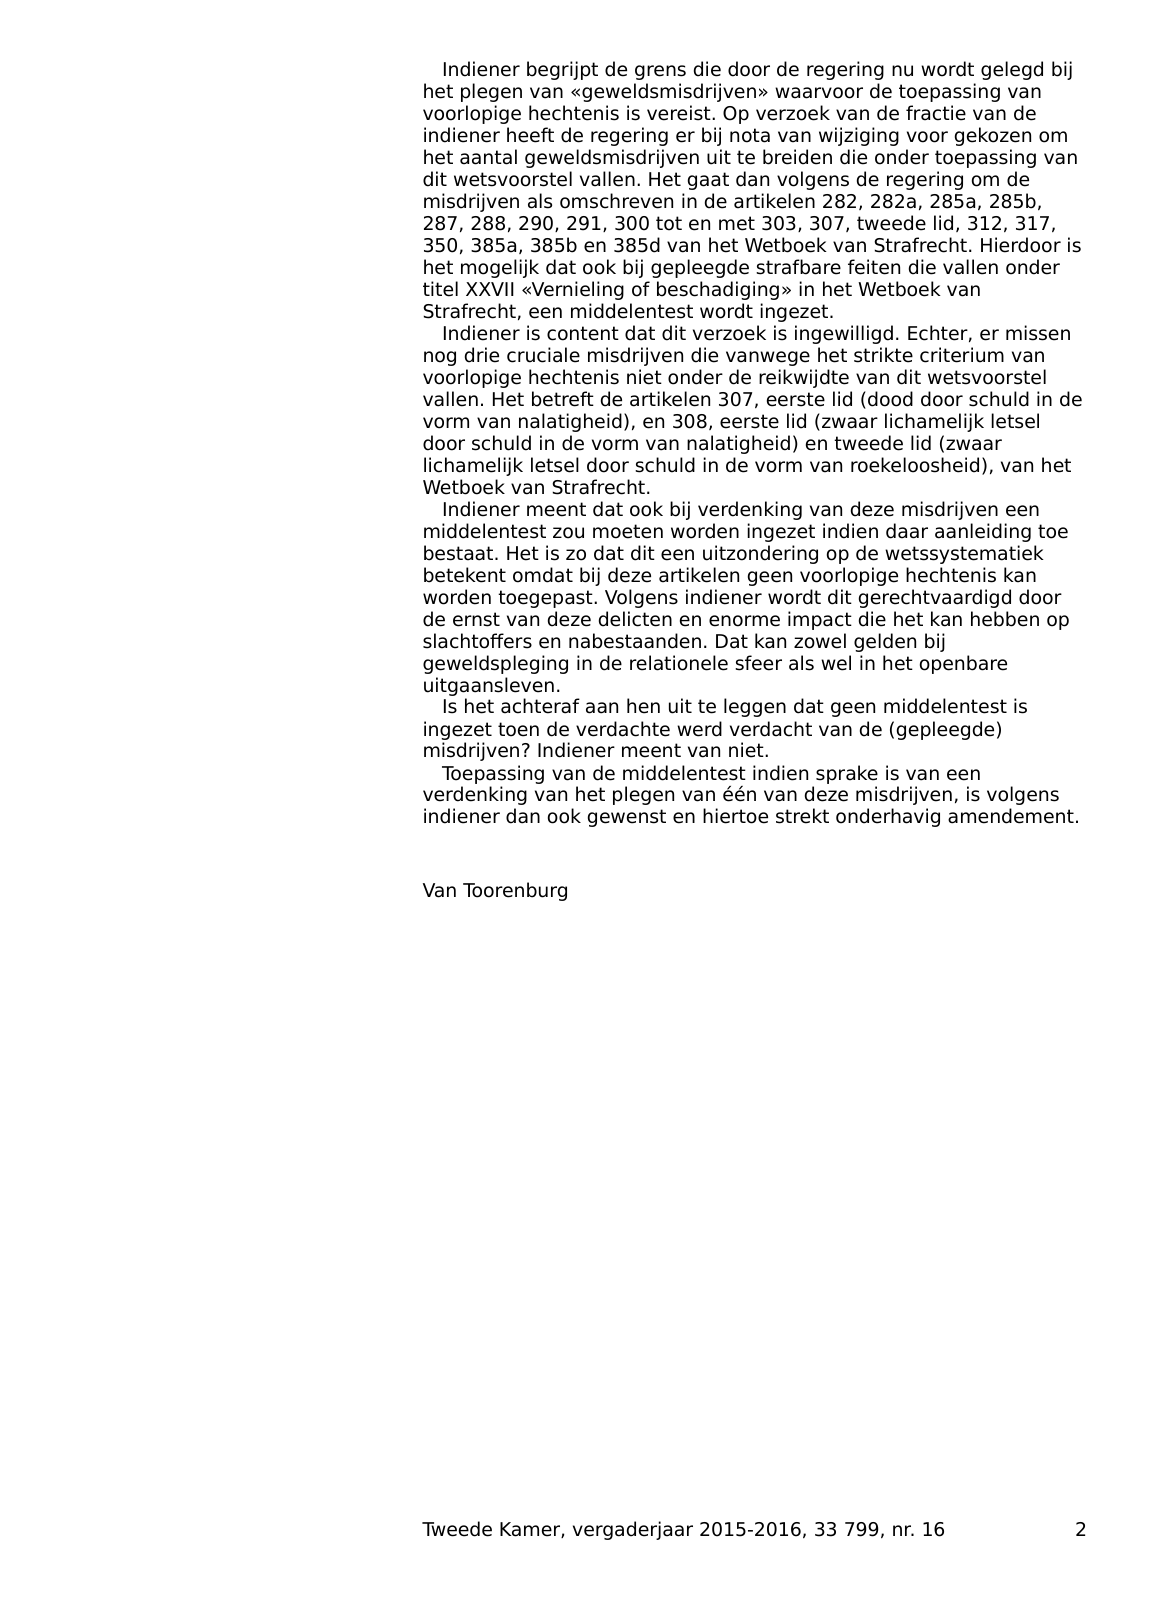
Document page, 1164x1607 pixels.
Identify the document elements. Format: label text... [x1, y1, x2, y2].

text Is het achteraf aan hen uit te leggen dat geen middelentest is ingezet toen de verdachte werd verdacht van de (gepleegde) misdrijven? Indiener meent van niet. [422, 696, 1087, 762]
text Toepassing van de middelentest indien sprake is van een verdenking van het plegen van één van deze misdrijven, is volgens indiener dan ook gewenst en hiertoe strekt onderhavig amendement. [422, 762, 1087, 828]
text Indiener is content dat dit verzoek is ingewilligd. Echter, er missen nog drie cruciale misdrijven die vanwege het strikte criterium van voorlopige hechtenis niet onder de reikwijdte van dit wetsvoorstel vallen. Het betreft de artikelen 307, eerste lid (dood door schuld in de vorm van nalatigheid), en 308, eerste lid (zwaar lichamelijk letsel door schuld in de vorm van nalatigheid) en tweede lid (zwaar lichamelijk letsel door schuld in de vorm van roekeloosheid), van het Wetboek van Strafrecht. [422, 323, 1087, 499]
text Indiener meent dat ook bij verdenking van deze misdrijven een middelentest zou moeten worden ingezet indien daar aanleiding toe bestaat. Het is zo dat dit een uitzondering op de wetssystematiek betekent omdat bij deze artikelen geen voorlopige hechtenis kan worden toegepast. Volgens indiener wordt dit gerechtvaardigd door de ernst van deze delicten en enorme impact die het kan hebben op slachtoffers en nabestaanden. Dat kan zowel gelden bij geweldspleging in de relationele sfeer als wel in het openbare uitgaansleven. [422, 499, 1087, 696]
text Van Toorenburg [422, 858, 1087, 902]
text Indiener begrijpt de grens die door de regering nu wordt gelegd bij het plegen van «geweldsmisdrijven» waarvoor de toepassing van voorlopige hechtenis is vereist. Op verzoek van de fractie van de indiener heeft de regering er bij nota van wijziging voor gekozen om het aantal geweldsmisdrijven uit te breiden die onder toepassing van dit wetsvoorstel vallen. Het gaat dan volgens de regering om de misdrijven als omschreven in de artikelen 282, 282a, 285a, 285b, 287, 288, 290, 291, 300 tot en met 303, 307, tweede lid, 312, 317, 350, 385a, 385b en 385d van het Wetboek van Strafrecht. Hierdoor is het mogelijk dat ook bij gepleegde strafbare feiten die vallen onder titel XXVII «Vernieling of beschadiging» in het Wetboek van Strafrecht, een middelentest wordt ingezet. [422, 59, 1087, 323]
